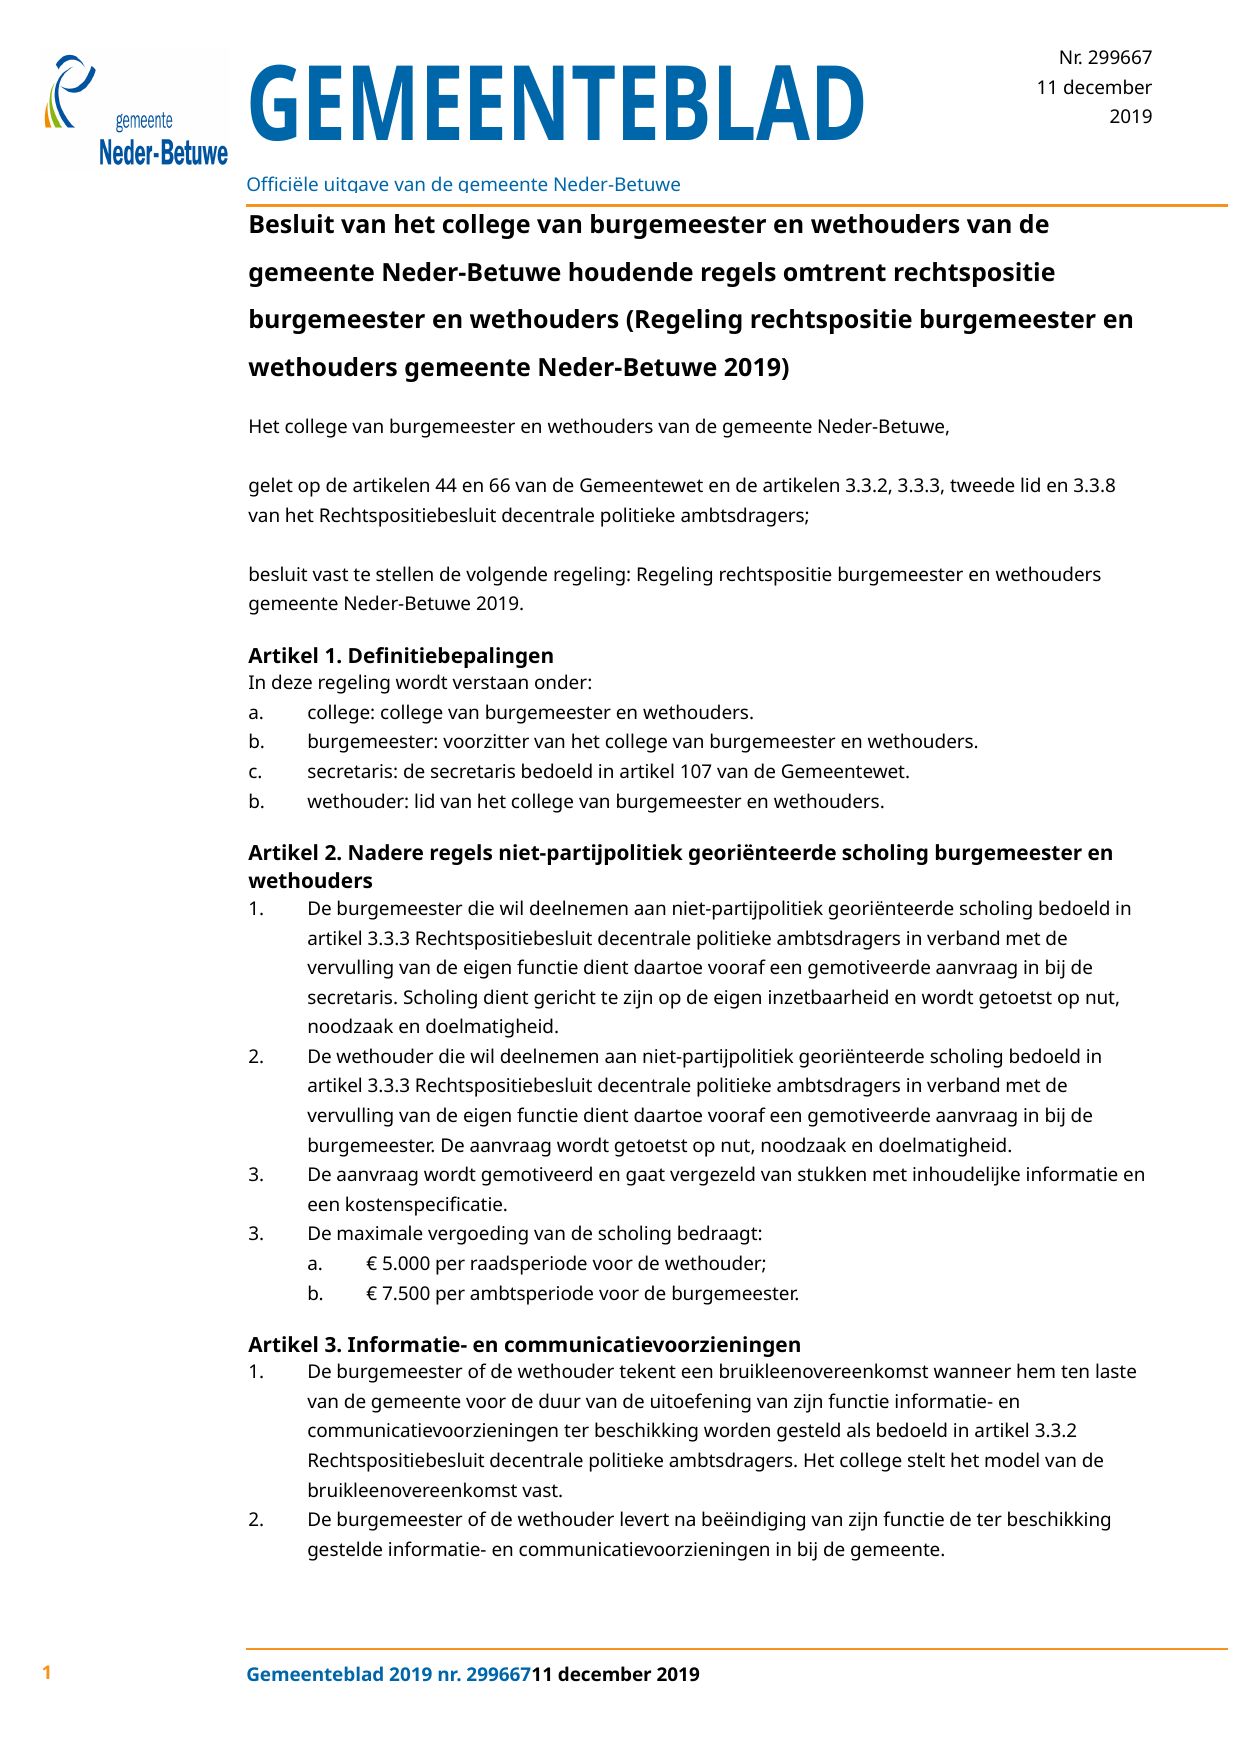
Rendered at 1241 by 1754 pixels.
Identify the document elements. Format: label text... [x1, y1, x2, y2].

list De burgemeester of de wethouder levert na beëindiging van zijn functie de ter beschikking gestelde informatie- en communicatievoorzieningen in bij de gemeente. [248, 1506, 1152, 1562]
list secretaris: de secretaris bedoeld in artikel 107 van de Gemeentewet. [248, 758, 1152, 784]
list De burgemeester of de wethouder tekent een bruikleenovereenkomst wanneer hem ten laste van de gemeente voor de duur van de uitoefening van zijn functie informatie- en communicatievoorzieningen ter beschikking worden gesteld als bedoeld in artikel 3.3.2 Rechtspositiebesluit decentrale politieke ambtsdragers. Het college stelt het model van de bruikleenovereenkomst vast. [248, 1358, 1152, 1503]
text gelet op de artikelen 44 en 66 van de Gemeentewet en de artikelen 3.3.2, 3.3.3, tweede lid en 3.3.8 van het Rechtspositiebesluit decentrale politieke ambtsdragers; [248, 472, 1152, 528]
text Het college van burgemeester en wethouders van de gemeente Neder-Betuwe, [248, 413, 1152, 439]
text Artikel 1. Definitiebepalingen [248, 641, 1152, 669]
list De wethouder die wil deelnemen aan niet-partijpolitiek georiënteerde scholing bedoeld in artikel 3.3.3 Rechtspositiebesluit decentrale politieke ambtsdragers in verband met de vervulling van de eigen functie dient daartoe vooraf een gemotiveerde aanvraag in bij de burgemeester. De aanvraag wordt getoetst op nut, noodzaak en doelmatigheid. [248, 1043, 1152, 1157]
list € 5.000 per raadsperiode voor de wethouder; [307, 1250, 1152, 1276]
list burgemeester: voorzitter van het college van burgemeester en wethouders. [248, 729, 1152, 754]
text besluit vast te stellen de volgende regeling: Regeling rechtspositie burgemeester en wethouders gemeente Neder-Betuwe 2019. [248, 561, 1152, 616]
list De aanvraag wordt gemotiveerd en gaat vergezeld van stukken met inhoudelijke informatie en een kostenspecificatie. [248, 1161, 1152, 1217]
text Besluit van het college van burgemeester en wethouders van de gemeente Neder-Betuwe houdende regels omtrent rechtspositie burgemeester en wethouders (Regeling rechtspositie burgemeester en wethouders gemeente Neder-Betuwe 2019) [248, 207, 1152, 384]
text Artikel 2. Nadere regels niet-partijpolitiek georiënteerde scholing burgemeester en wethouders [248, 838, 1152, 895]
list De burgemeester die wil deelnemen aan niet-partijpolitiek georiënteerde scholing bedoeld in artikel 3.3.3 Rechtspositiebesluit decentrale politieke ambtsdragers in verband met de vervulling van de eigen functie dient daartoe vooraf een gemotiveerde aanvraag in bij de secretaris. Scholing dient gericht te zijn op de eigen inzetbaarheid en wordt getoetst op nut, noodzaak en doelmatigheid. [248, 895, 1152, 1039]
picture [41, 47, 231, 172]
list € 7.500 per ambtsperiode voor de burgemeester. [307, 1280, 1152, 1305]
text Artikel 3. Informatie- en communicatievoorzieningen [248, 1330, 1152, 1358]
text In deze regeling wordt verstaan onder: [248, 669, 1152, 695]
list De maximale vergoeding van de scholing bedraagt: [248, 1221, 1152, 1246]
list wethouder: lid van het college van burgemeester en wethouders. [248, 788, 1152, 813]
list college: college van burgemeester en wethouders. [248, 699, 1152, 725]
